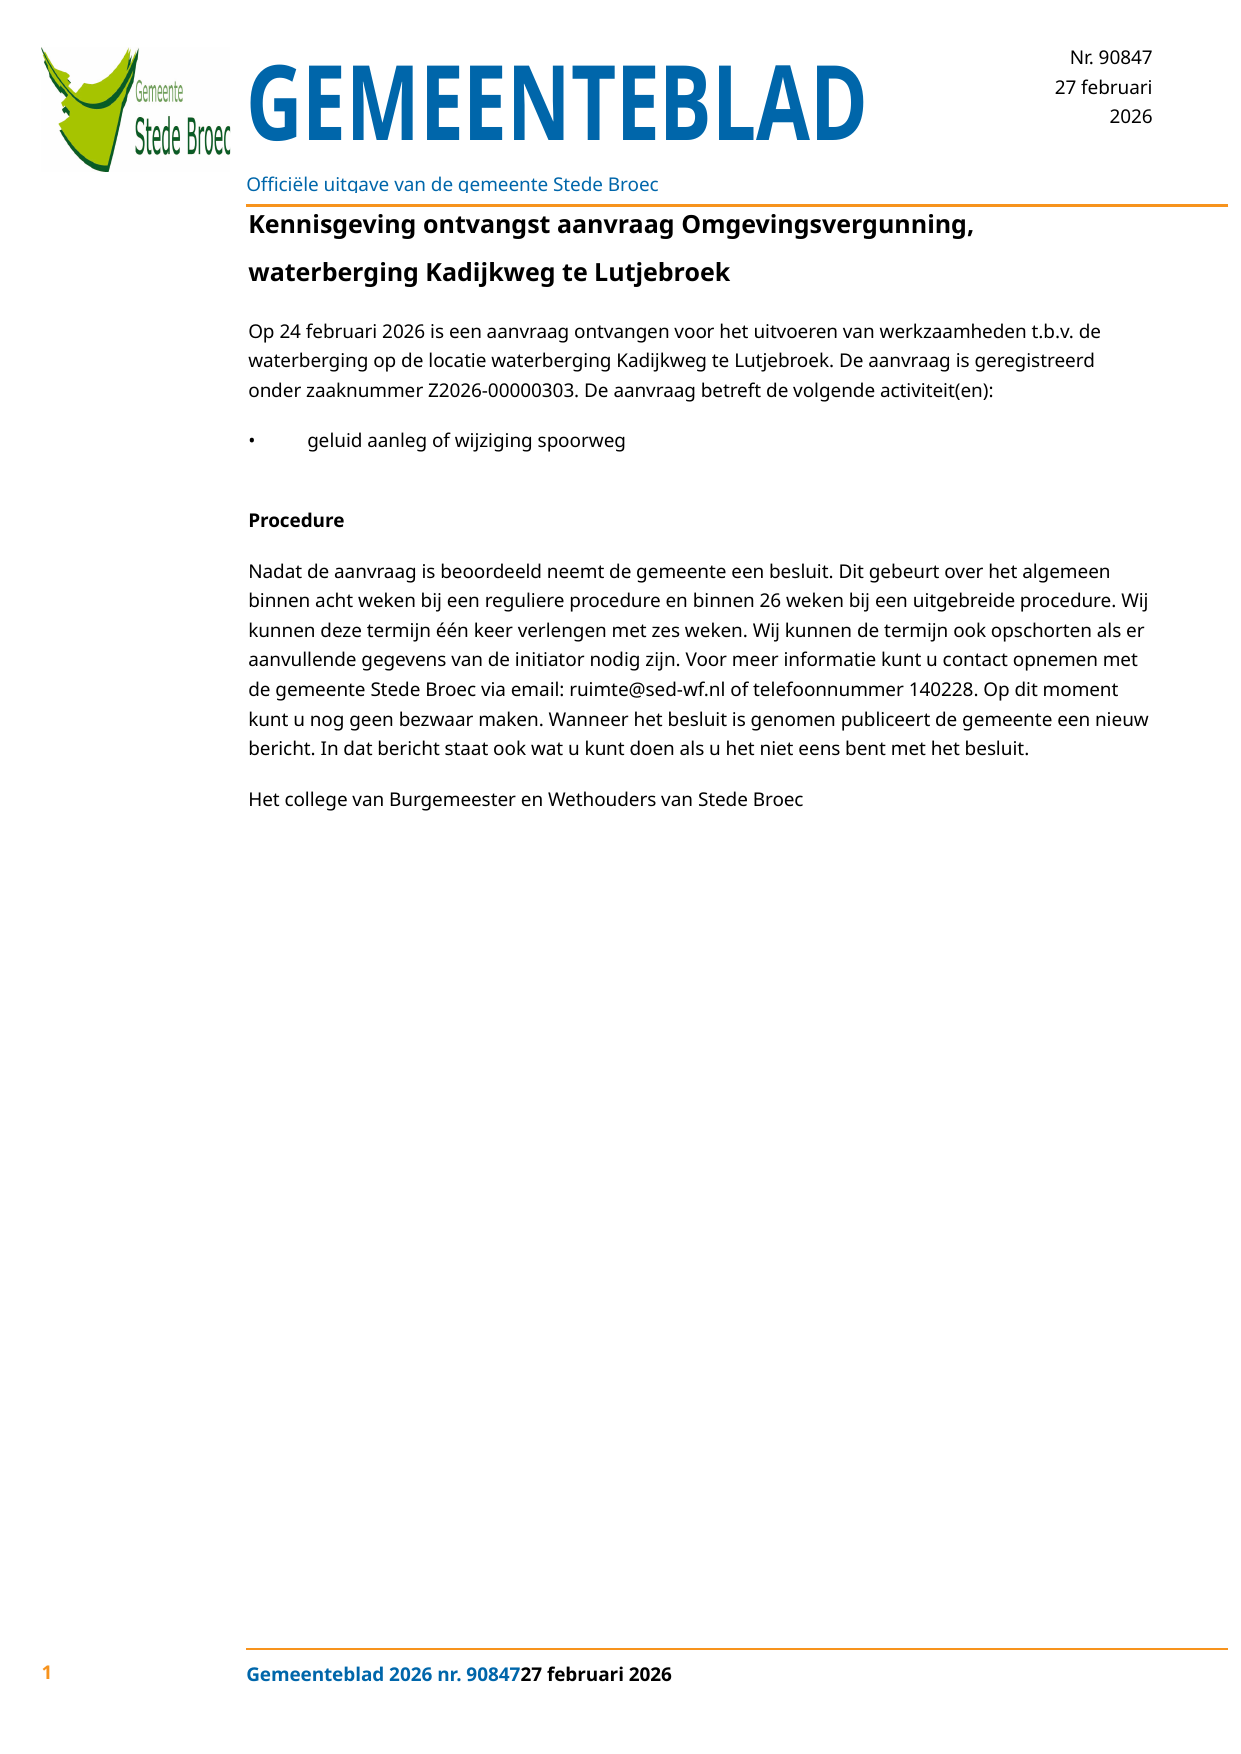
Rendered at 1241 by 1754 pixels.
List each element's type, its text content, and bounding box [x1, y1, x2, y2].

text Op 24 februari 2026 is een aanvraag ontvangen voor het uitvoeren van werkzaamheden t.b.v. de waterberging op de locatie waterberging Kadijkweg te Lutjebroek. De aanvraag is geregistreerd onder zaaknummer Z2026-00000303. De aanvraag betreft de volgende activiteit(en): [248, 318, 1152, 403]
text Nadat de aanvraag is beoordeeld neemt de gemeente een besluit. Dit gebeurt over het algemeen binnen acht weken bij een reguliere procedure en binnen 26 weken bij een uitgebreide procedure. Wij kunnen deze termijn één keer verlengen met zes weken. Wij kunnen de termijn ook opschorten als er aanvullende gegevens van de initiator nodig zijn. Voor meer informatie kunt u contact opnemen met de gemeente Stede Broec via email: ruimte@sed-wf.nl of telefoonnummer 140228. Op dit moment kunt u nog geen bezwaar maken. Wanneer het besluit is genomen publiceert de gemeente een nieuw bericht. In dat bericht staat ook wat u kunt doen als u het niet eens bent met het besluit. [248, 558, 1152, 761]
list geluid aanleg of wijziging spoorweg [248, 427, 1152, 453]
text Kennisgeving ontvangst aanvraag Omgevingsvergunning, waterberging Kadijkweg te Lutjebroek [248, 207, 1152, 288]
picture [41, 47, 231, 172]
text Het college van Burgemeester en Wethouders van Stede Broec [248, 786, 1152, 812]
text Procedure [248, 507, 1152, 533]
